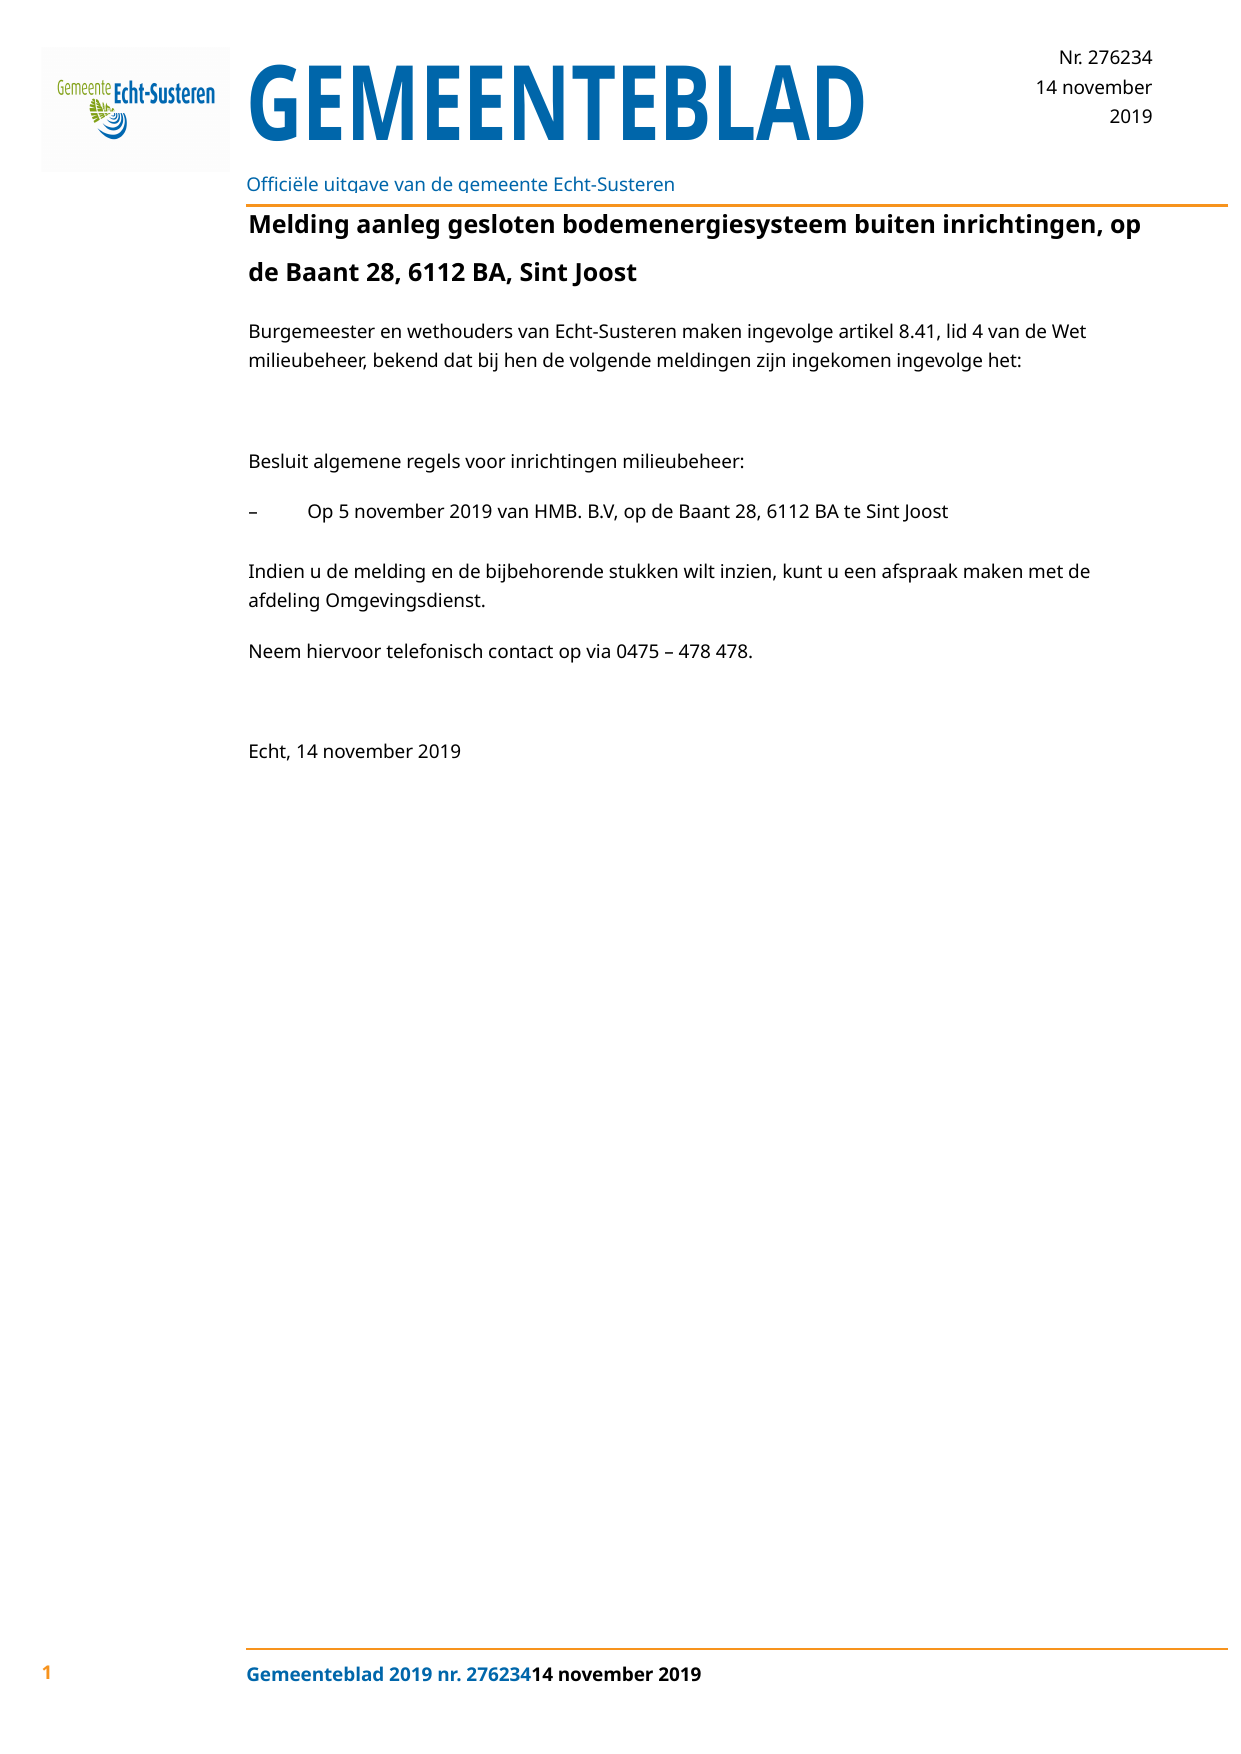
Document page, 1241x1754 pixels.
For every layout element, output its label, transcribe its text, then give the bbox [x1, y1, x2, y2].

text Echt, 14 november 2019 [248, 739, 1152, 764]
text Neem hiervoor telefonisch contact op via 0475 – 478 478. [248, 638, 1152, 664]
text Melding aanleg gesloten bodemenergiesysteem buiten inrichtingen, op de Baant 28, 6112 BA, Sint Joost [248, 207, 1152, 288]
text Besluit algemene regels voor inrichtingen milieubeheer: [248, 448, 1152, 474]
text Indien u de melding en de bijbehorende stukken wilt inzien, kunt u een afspraak maken met de afdeling Omgevingsdienst. [248, 558, 1152, 613]
text Burgemeester en wethouders van Echt-Susteren maken ingevolge artikel 8.41, lid 4 van de Wet milieubeheer, bekend dat bij hen de volgende meldingen zijn ingekomen ingevolge het: [248, 318, 1152, 373]
list Op 5 november 2019 van HMB. B.V, op de Baant 28, 6112 BA te Sint Joost [248, 499, 1152, 524]
picture [41, 47, 231, 172]
